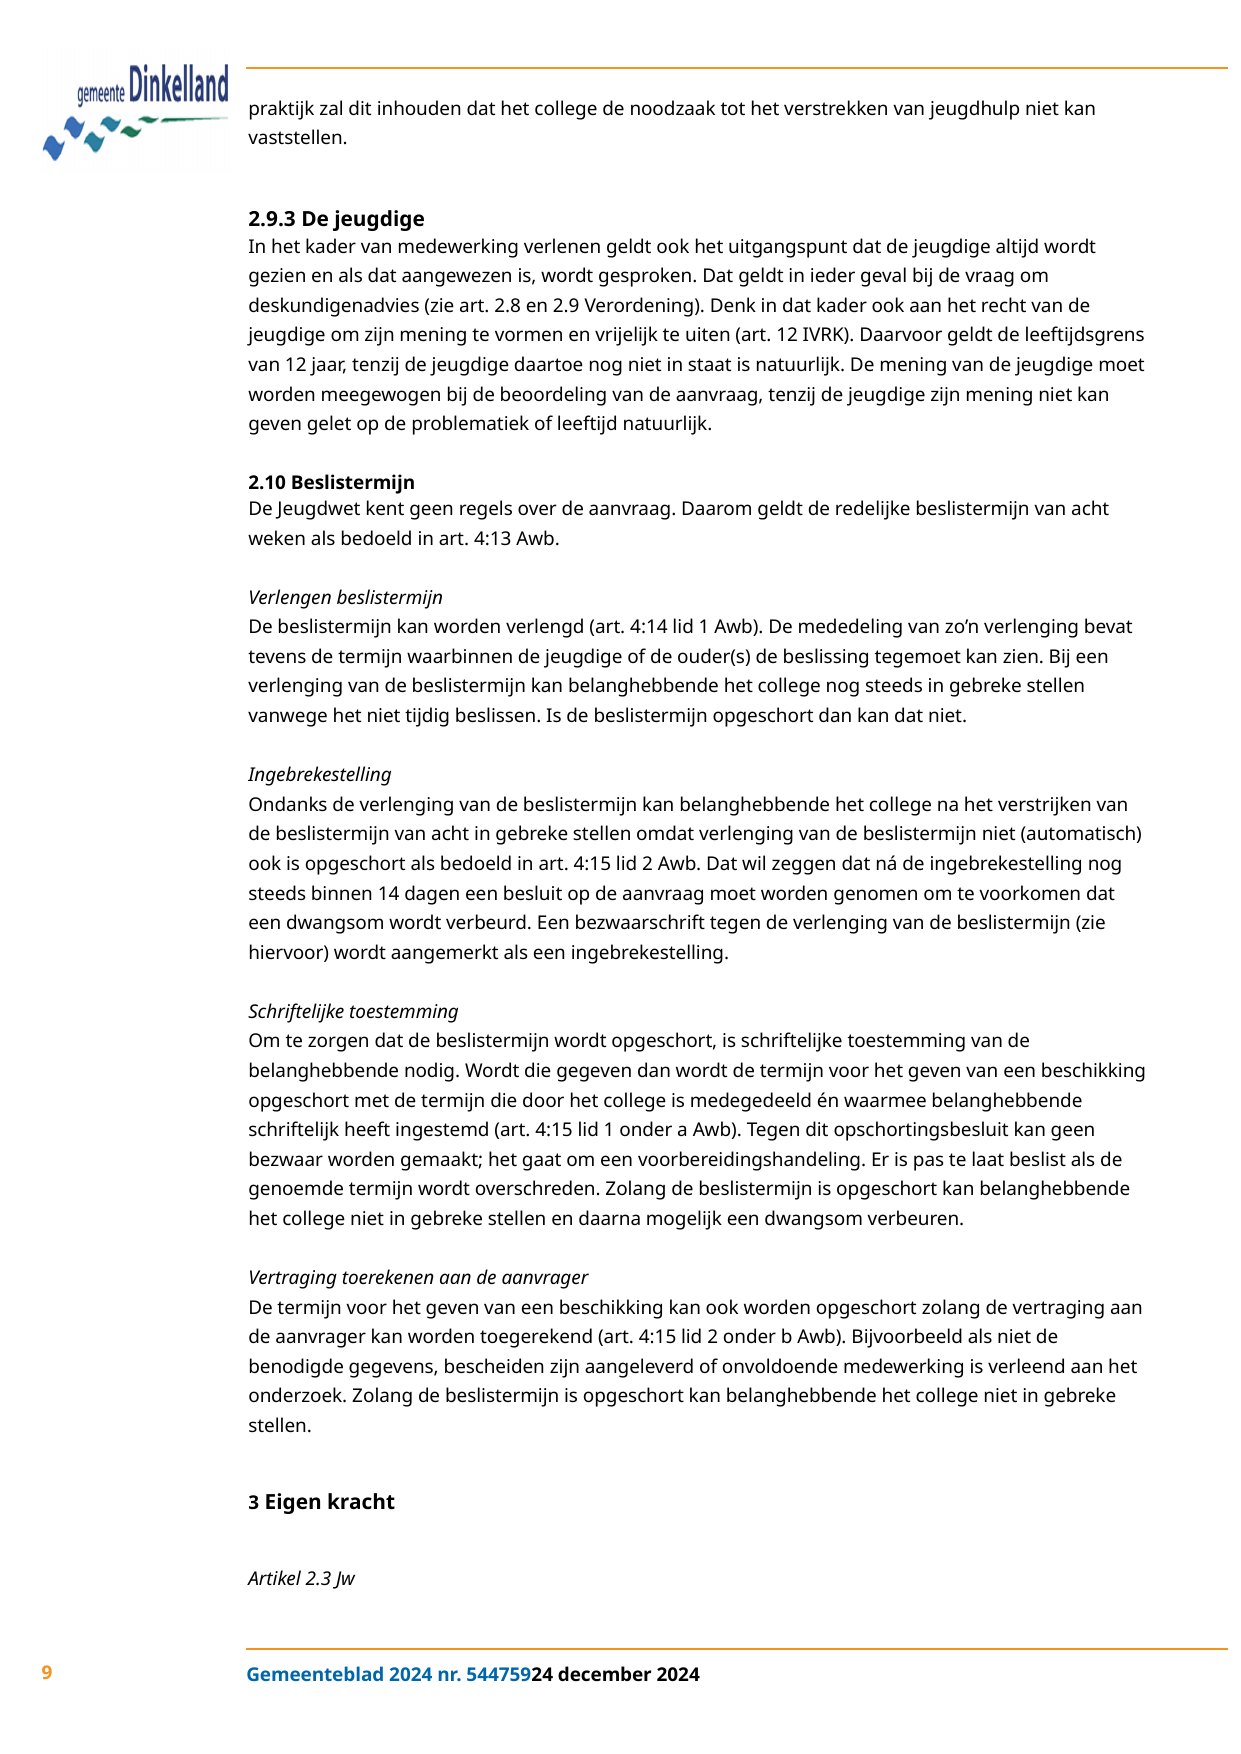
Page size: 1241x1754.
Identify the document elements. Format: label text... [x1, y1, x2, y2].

text De beslistermijn kan worden verlengd (art. 4:14 lid 1 Awb). De mededeling van zo’n verlenging bevat tevens de termijn waarbinnen de jeugdige of de ouder(s) de beslissing tegemoet kan zien. Bij een verlenging van de beslistermijn kan belanghebbende het college nog steeds in gebreke stellen vanwege het niet tijdig beslissen. Is de beslistermijn opgeschort dan kan dat niet. [248, 613, 1152, 728]
text Ingebrekestelling [248, 761, 1152, 787]
text Ondanks de verlenging van de beslistermijn kan belanghebbende het college na het verstrijken van de beslistermijn van acht in gebreke stellen omdat verlenging van de beslistermijn niet (automatisch) ook is opgeschort als bedoeld in art. 4:15 lid 2 Awb. Dat wil zeggen dat ná de ingebrekestelling nog steeds binnen 14 dagen een besluit op de aanvraag moet worden genomen om te voorkomen dat een dwangsom wordt verbeurd. Een bezwaarschrift tegen de verlenging van de beslistermijn (zie hiervoor) wordt aangemerkt als een ingebrekestelling. [248, 791, 1152, 965]
text De Jeugdwet kent geen regels over de aanvraag. Daarom geldt de redelijke beslistermijn van acht weken als bedoeld in art. 4:13 Awb. [248, 495, 1152, 551]
text De termijn voor het geven van een beschikking kan ook worden opgeschort zolang de vertraging aan de aanvrager kan worden toegerekend (art. 4:15 lid 2 onder b Awb). Bijvoorbeeld als niet de benodigde gegevens, bescheiden zijn aangeleverd of onvoldoende medewerking is verleend aan het onderzoek. Zolang de beslistermijn is opgeschort kan belanghebbende het college niet in gebreke stellen. [248, 1294, 1152, 1438]
text Vertraging toerekenen aan de aanvrager [248, 1264, 1152, 1290]
text Artikel 2.3 Jw [248, 1565, 1152, 1591]
text In het kader van medewerking verlenen geldt ook het uitgangspunt dat de jeugdige altijd wordt gezien en als dat aangewezen is, wordt gesproken. Dat geldt in ieder geval bij de vraag om deskundigenadvies (zie art. 2.8 en 2.9 Verordening). Denk in dat kader ook aan het recht van de jeugdige om zijn mening te vormen en vrijelijk te uiten (art. 12 IVRK). Daarvoor geldt de leeftijdsgrens van 12 jaar, tenzij de jeugdige daartoe nog niet in staat is natuurlijk. De mening van de jeugdige moet worden meegewogen bij de beoordeling van de aanvraag, tenzij de jeugdige zijn mening niet kan geven gelet op de problematiek of leeftijd natuurlijk. [248, 233, 1152, 436]
text Verlengen beslistermijn [248, 584, 1152, 610]
picture [41, 47, 231, 172]
text 2.10 Beslistermijn [248, 469, 1152, 495]
text praktijk zal dit inhouden dat het college de noodzaak tot het verstrekken van jeugdhulp niet kan vaststellen. [248, 95, 1152, 150]
text 3 Eigen kracht [248, 1487, 1152, 1516]
text 2.9.3 De jeugdige [248, 204, 1152, 233]
text Om te zorgen dat de beslistermijn wordt opgeschort, is schriftelijke toestemming van de belanghebbende nodig. Wordt die gegeven dan wordt de termijn voor het geven van een beschikking opgeschort met de termijn die door het college is medegedeeld én waarmee belanghebbende schriftelijk heeft ingestemd (art. 4:15 lid 1 onder a Awb). Tegen dit opschortingsbesluit kan geen bezwaar worden gemaakt; het gaat om een voorbereidingshandeling. Er is pas te laat beslist als de genoemde termijn wordt overschreden. Zolang de beslistermijn is opgeschort kan belanghebbende het college niet in gebreke stellen en daarna mogelijk een dwangsom verbeuren. [248, 1028, 1152, 1231]
text Schriftelijke toestemming [248, 998, 1152, 1024]
